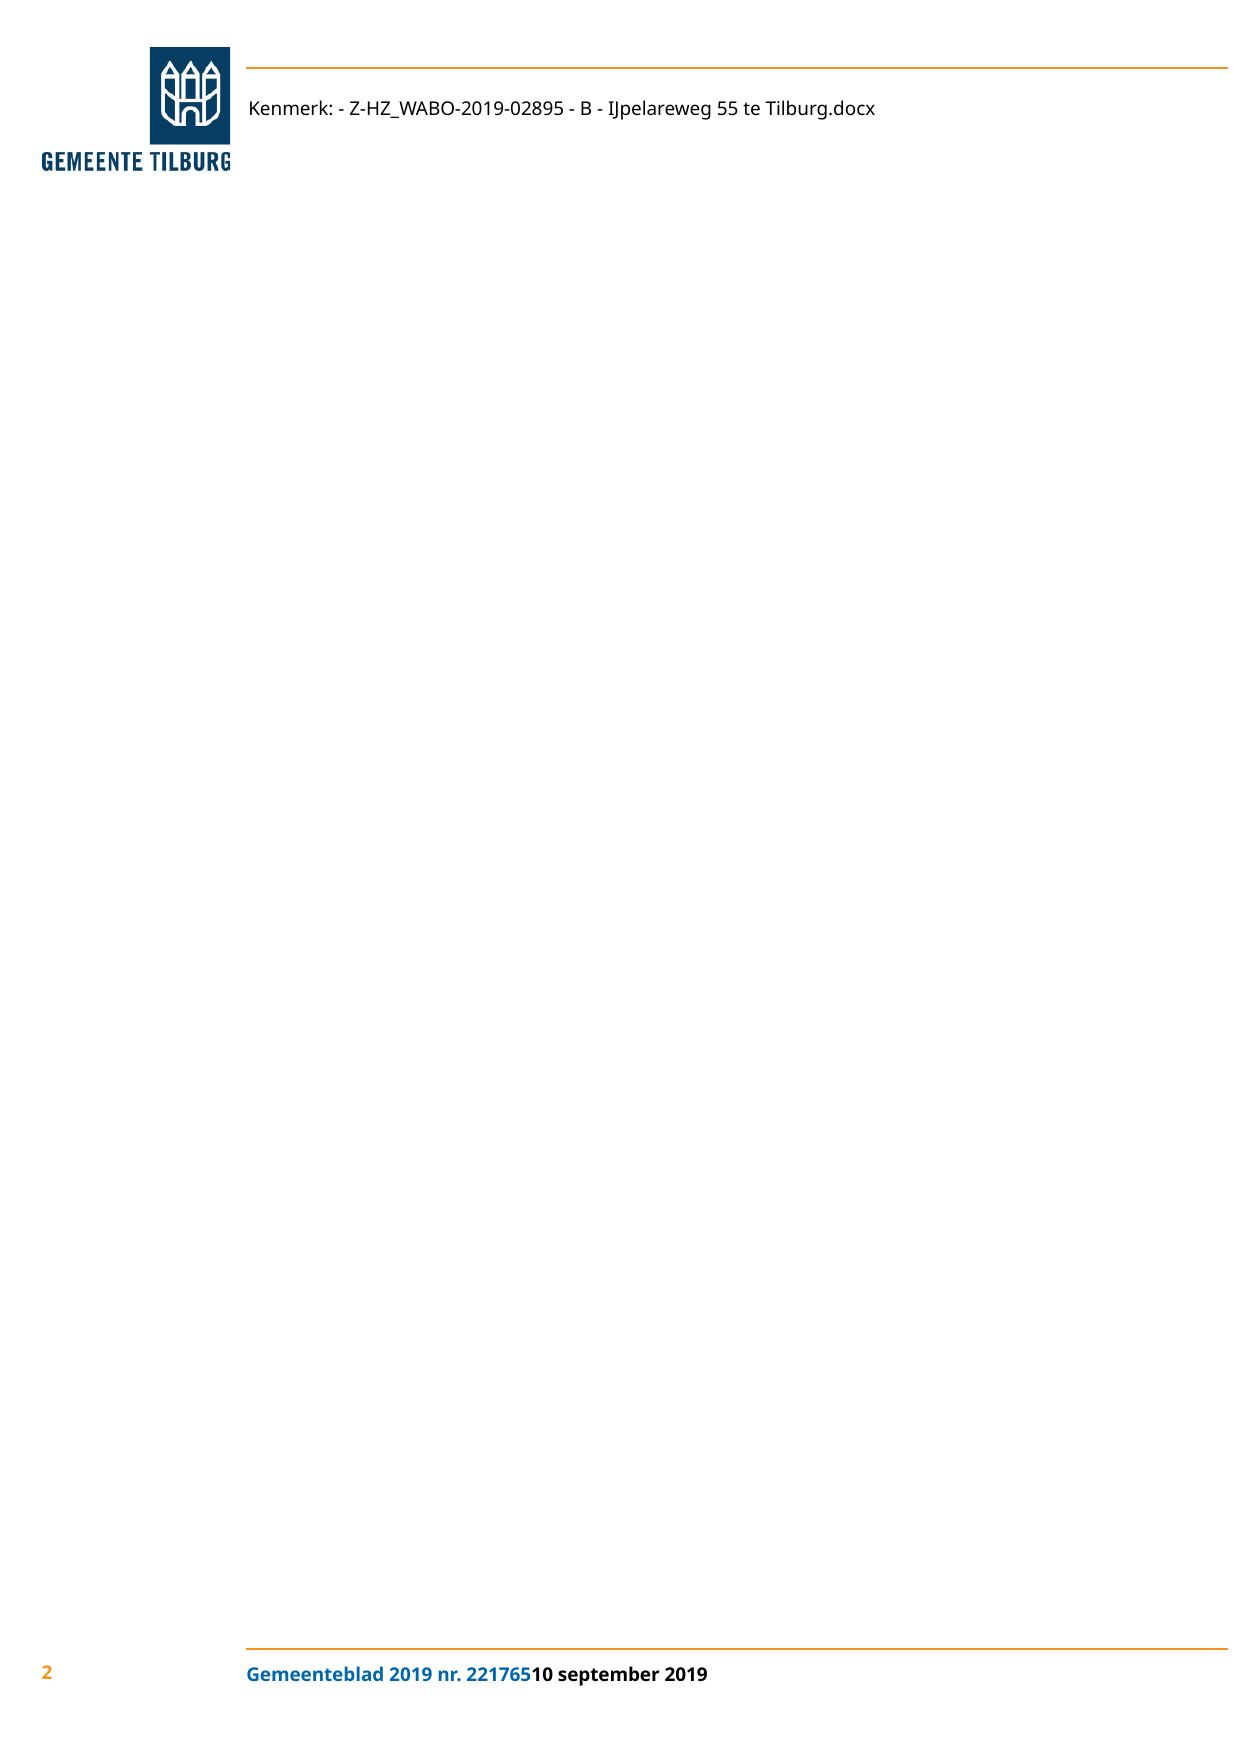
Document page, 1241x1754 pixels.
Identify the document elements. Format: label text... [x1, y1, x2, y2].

text Kenmerk: - Z-HZ_WABO-2019-02895 - B - IJpelareweg 55 te Tilburg.docx [248, 95, 1152, 121]
picture [41, 47, 231, 172]
